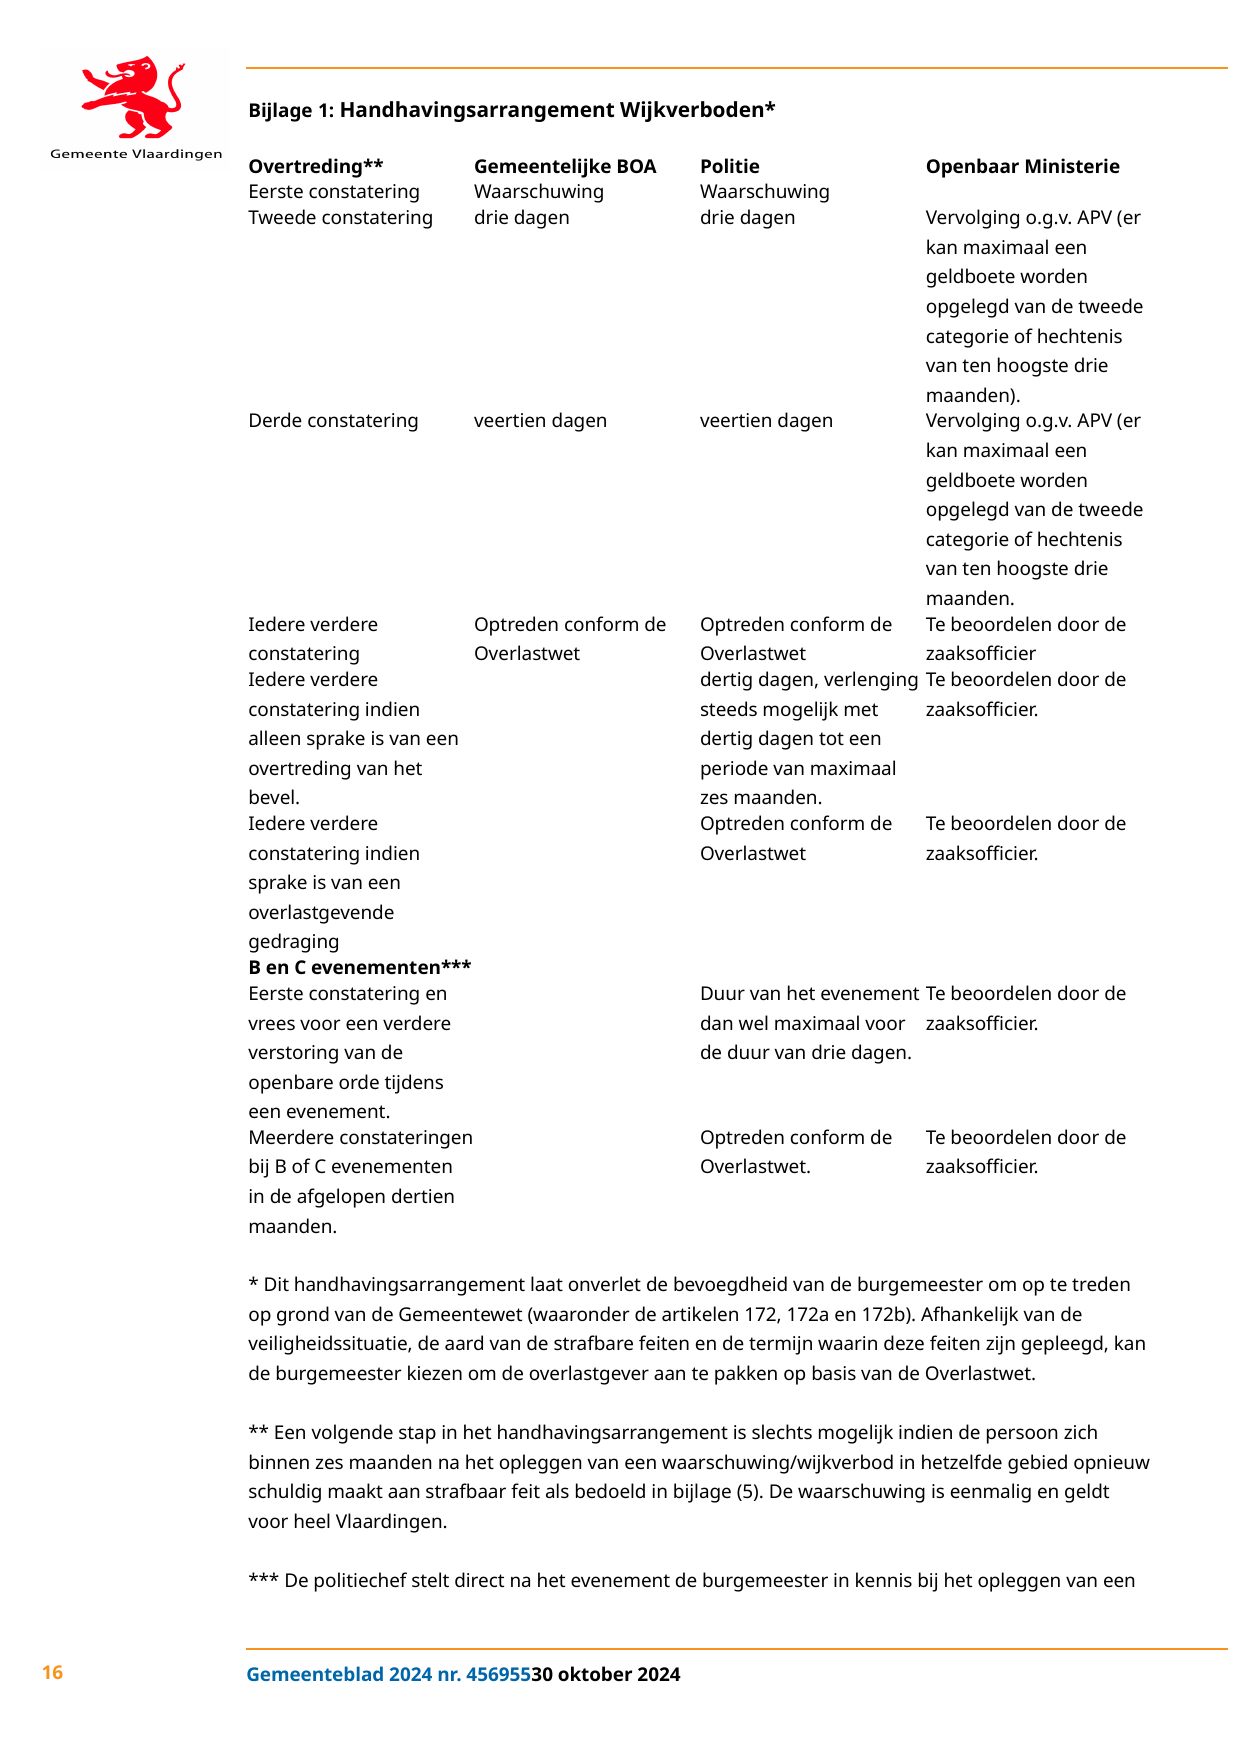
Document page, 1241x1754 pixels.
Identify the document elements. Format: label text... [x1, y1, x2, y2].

table_cell Duur van het evenement dan wel maximaal voor de duur van drie dagen. [700, 980, 926, 1124]
table_cell Optreden conform de Overlastwet. [700, 1124, 926, 1239]
table_cell Waarschuwing [474, 179, 700, 204]
table_cell Optreden conform de Overlastwet [700, 611, 926, 666]
text ** Een volgende stap in het handhavingsarrangement is slechts mogelijk indien de persoon zich binnen zes maanden na het opleggen van een waarschuwing/wijkverbod in hetzelfde gebied opnieuw schuldig maakt aan strafbaar feit als bedoeld in bijlage (5). De waarschuwing is eenmalig en geldt voor heel Vlaardingen. [248, 1419, 1152, 1534]
table_cell [474, 666, 700, 810]
table_cell Tweede constatering [248, 205, 474, 408]
table_cell Waarschuwing [700, 179, 926, 204]
table_cell Vervolging o.g.v. APV (er kan maximaal een geldboete worden opgelegd van de tweede categorie of hechtenis van ten hoogste drie maanden. [926, 408, 1152, 611]
table_cell Derde constatering [248, 408, 474, 611]
table_cell Te beoordelen door de zaaksofficier. [926, 1124, 1152, 1239]
table_cell [926, 954, 1152, 980]
table_cell drie dagen [474, 205, 700, 408]
table_cell veertien dagen [474, 408, 700, 611]
table_cell B en C evenementen*** [248, 954, 474, 980]
table_cell Te beoordelen door de zaaksofficier [926, 611, 1152, 666]
table_cell Te beoordelen door de zaaksofficier. [926, 980, 1152, 1124]
table_cell [474, 980, 700, 1124]
table_cell Te beoordelen door de zaaksofficier. [926, 810, 1152, 954]
table_cell dertig dagen, verlenging steeds mogelijk met dertig dagen tot een periode van maximaal zes maanden. [700, 666, 926, 810]
table_cell [474, 954, 700, 980]
table_cell Eerste constatering [248, 179, 474, 204]
table_cell Optreden conform de Overlastwet [474, 611, 700, 666]
table_cell drie dagen [700, 205, 926, 408]
table_cell veertien dagen [700, 408, 926, 611]
text *** De politiechef stelt direct na het evenement de burgemeester in kennis bij het opleggen van een [248, 1567, 1152, 1593]
table_cell Vervolging o.g.v. APV (er kan maximaal een geldboete worden opgelegd van de tweede categorie of hechtenis van ten hoogste drie maanden). [926, 205, 1152, 408]
text Bijlage 1: Handhavingsarrangement Wijkverboden* [248, 95, 1152, 123]
table_cell Eerste constatering en vrees voor een verdere verstoring van de openbare orde tijdens een evenement. [248, 980, 474, 1124]
table_cell Iedere verdere constatering indien alleen sprake is van een overtreding van het bevel. [248, 666, 474, 810]
table_cell [700, 954, 926, 980]
picture [41, 47, 231, 172]
table_cell Iedere verdere constatering [248, 611, 474, 666]
text * Dit handhavingsarrangement laat onverlet de bevoegdheid van de burgemeester om op te treden op grond van de Gemeentewet (waaronder de artikelen 172, 172a en 172b). Afhankelijk van de veiligheidssituatie, de aard van de strafbare feiten en de termijn waarin deze feiten zijn gepleegd, kan de burgemeester kiezen om de overlastgever aan te pakken op basis van de Overlastwet. [248, 1271, 1152, 1386]
table_cell [926, 179, 1152, 204]
table_cell [474, 1124, 700, 1239]
table_cell Te beoordelen door de zaaksofficier. [926, 666, 1152, 810]
table_cell Iedere verdere constatering indien sprake is van een overlastgevende gedraging [248, 810, 474, 954]
table_cell Meerdere constateringen bij B of C evenementen in de afgelopen dertien maanden. [248, 1124, 474, 1239]
table_cell [474, 810, 700, 954]
table_header Gemeentelijke BOA [474, 153, 700, 179]
table_header Openbaar Ministerie [926, 153, 1152, 179]
table_header Overtreding** [248, 153, 474, 179]
table_header Politie [700, 153, 926, 179]
table_cell Optreden conform de Overlastwet [700, 810, 926, 954]
